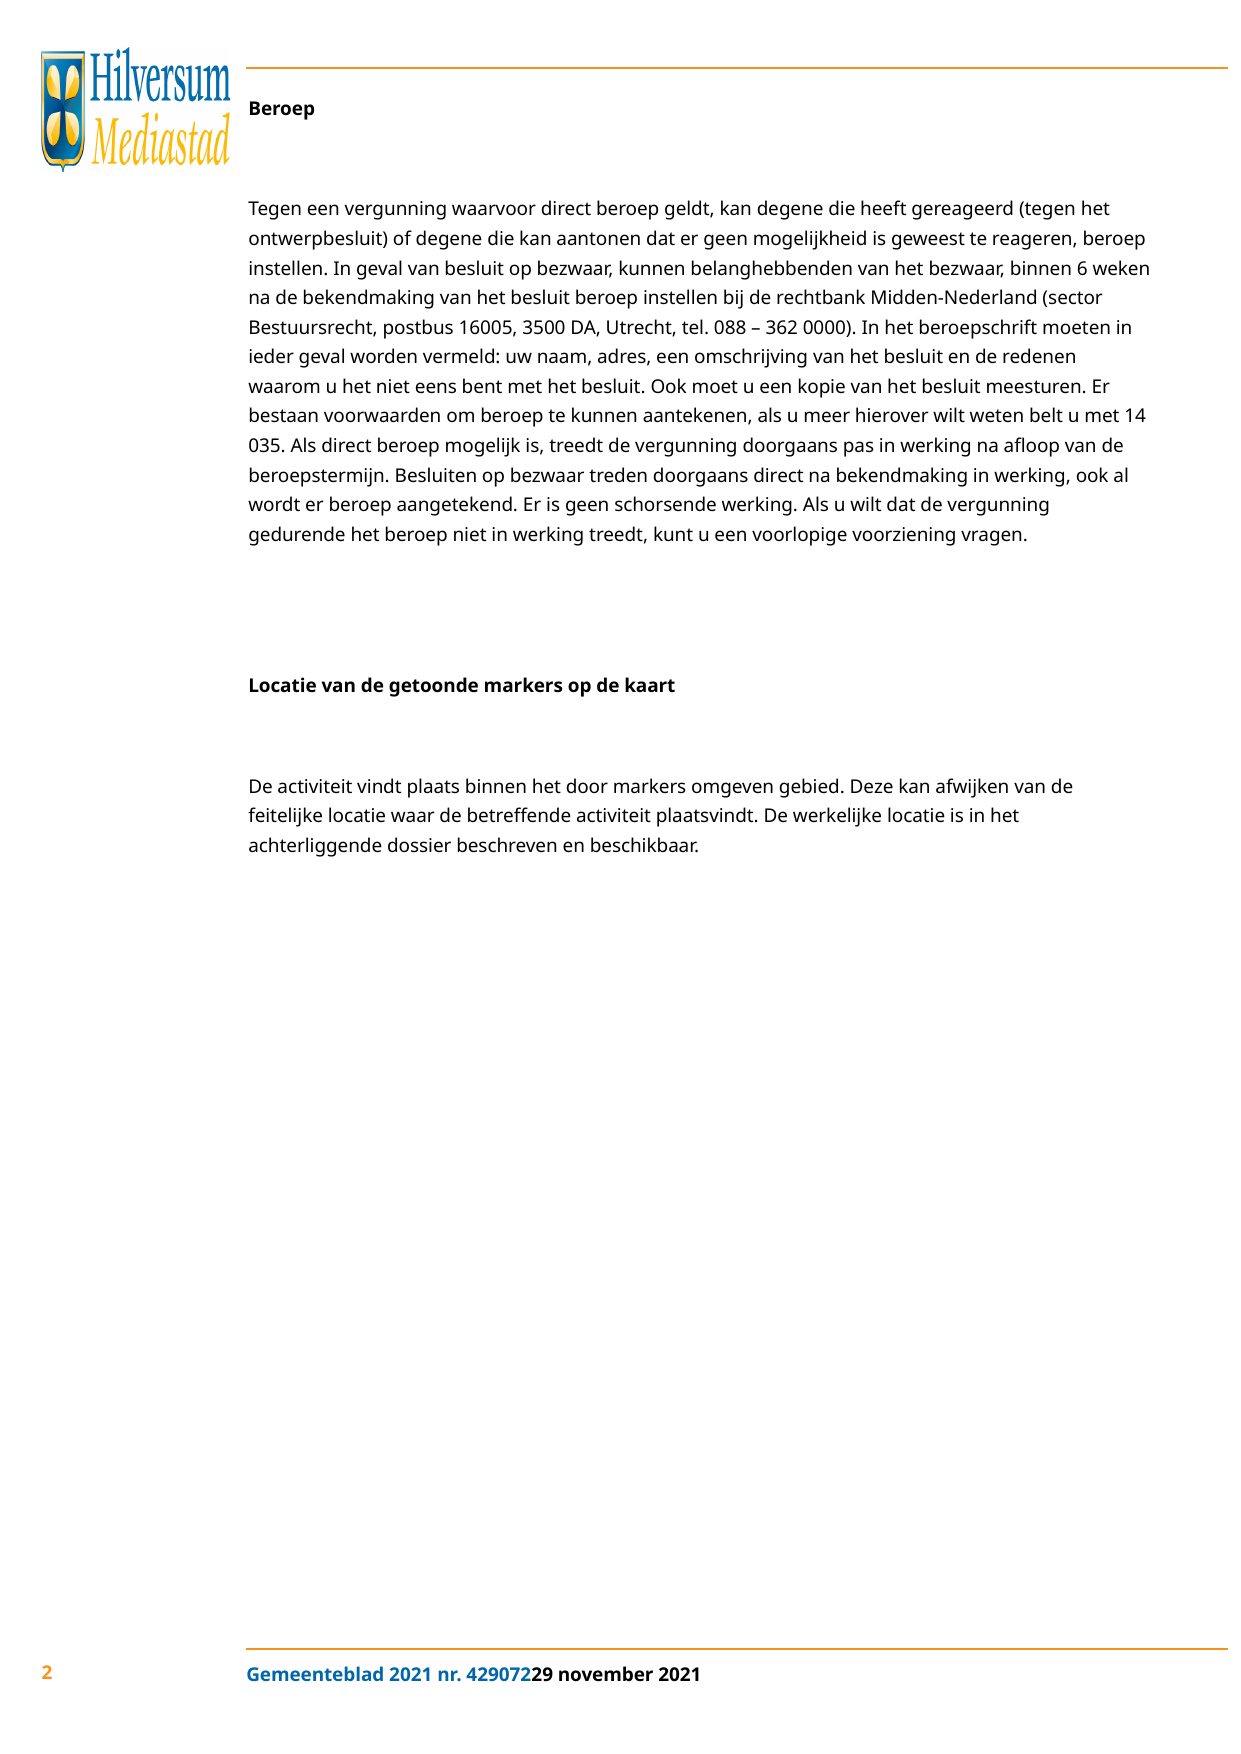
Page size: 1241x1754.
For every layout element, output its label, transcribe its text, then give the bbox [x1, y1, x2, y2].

text Beroep [248, 95, 1152, 121]
text De activiteit vindt plaats binnen het door markers omgeven gebied. Deze kan afwijken van de feitelijke locatie waar de betreffende activiteit plaatsvindt. De werkelijke locatie is in het achterliggende dossier beschreven en beschikbaar. [248, 773, 1152, 858]
picture [41, 47, 231, 172]
text Locatie van de getoonde markers op de kaart [248, 672, 1152, 698]
text Tegen een vergunning waarvoor direct beroep geldt, kan degene die heeft gereageerd (tegen het ontwerpbesluit) of degene die kan aantonen dat er geen mogelijkheid is geweest te reageren, beroep instellen. In geval van besluit op bezwaar, kunnen belanghebbenden van het bezwaar, binnen 6 weken na de bekendmaking van het besluit beroep instellen bij de rechtbank Midden-Nederland (sector Bestuursrecht, postbus 16005, 3500 DA, Utrecht, tel. 088 – 362 0000). In het beroepschrift moeten in ieder geval worden vermeld: uw naam, adres, een omschrijving van het besluit en de redenen waarom u het niet eens bent met het besluit. Ook moet u een kopie van het besluit meesturen. Er bestaan voorwaarden om beroep te kunnen aantekenen, als u meer hierover wilt weten belt u met 14 035. Als direct beroep mogelijk is, treedt de vergunning doorgaans pas in werking na afloop van de beroepstermijn. Besluiten op bezwaar treden doorgaans direct na bekendmaking in werking, ook al wordt er beroep aangetekend. Er is geen schorsende werking. Als u wilt dat de vergunning gedurende het beroep niet in werking treedt, kunt u een voorlopige voorziening vragen. [248, 196, 1152, 547]
